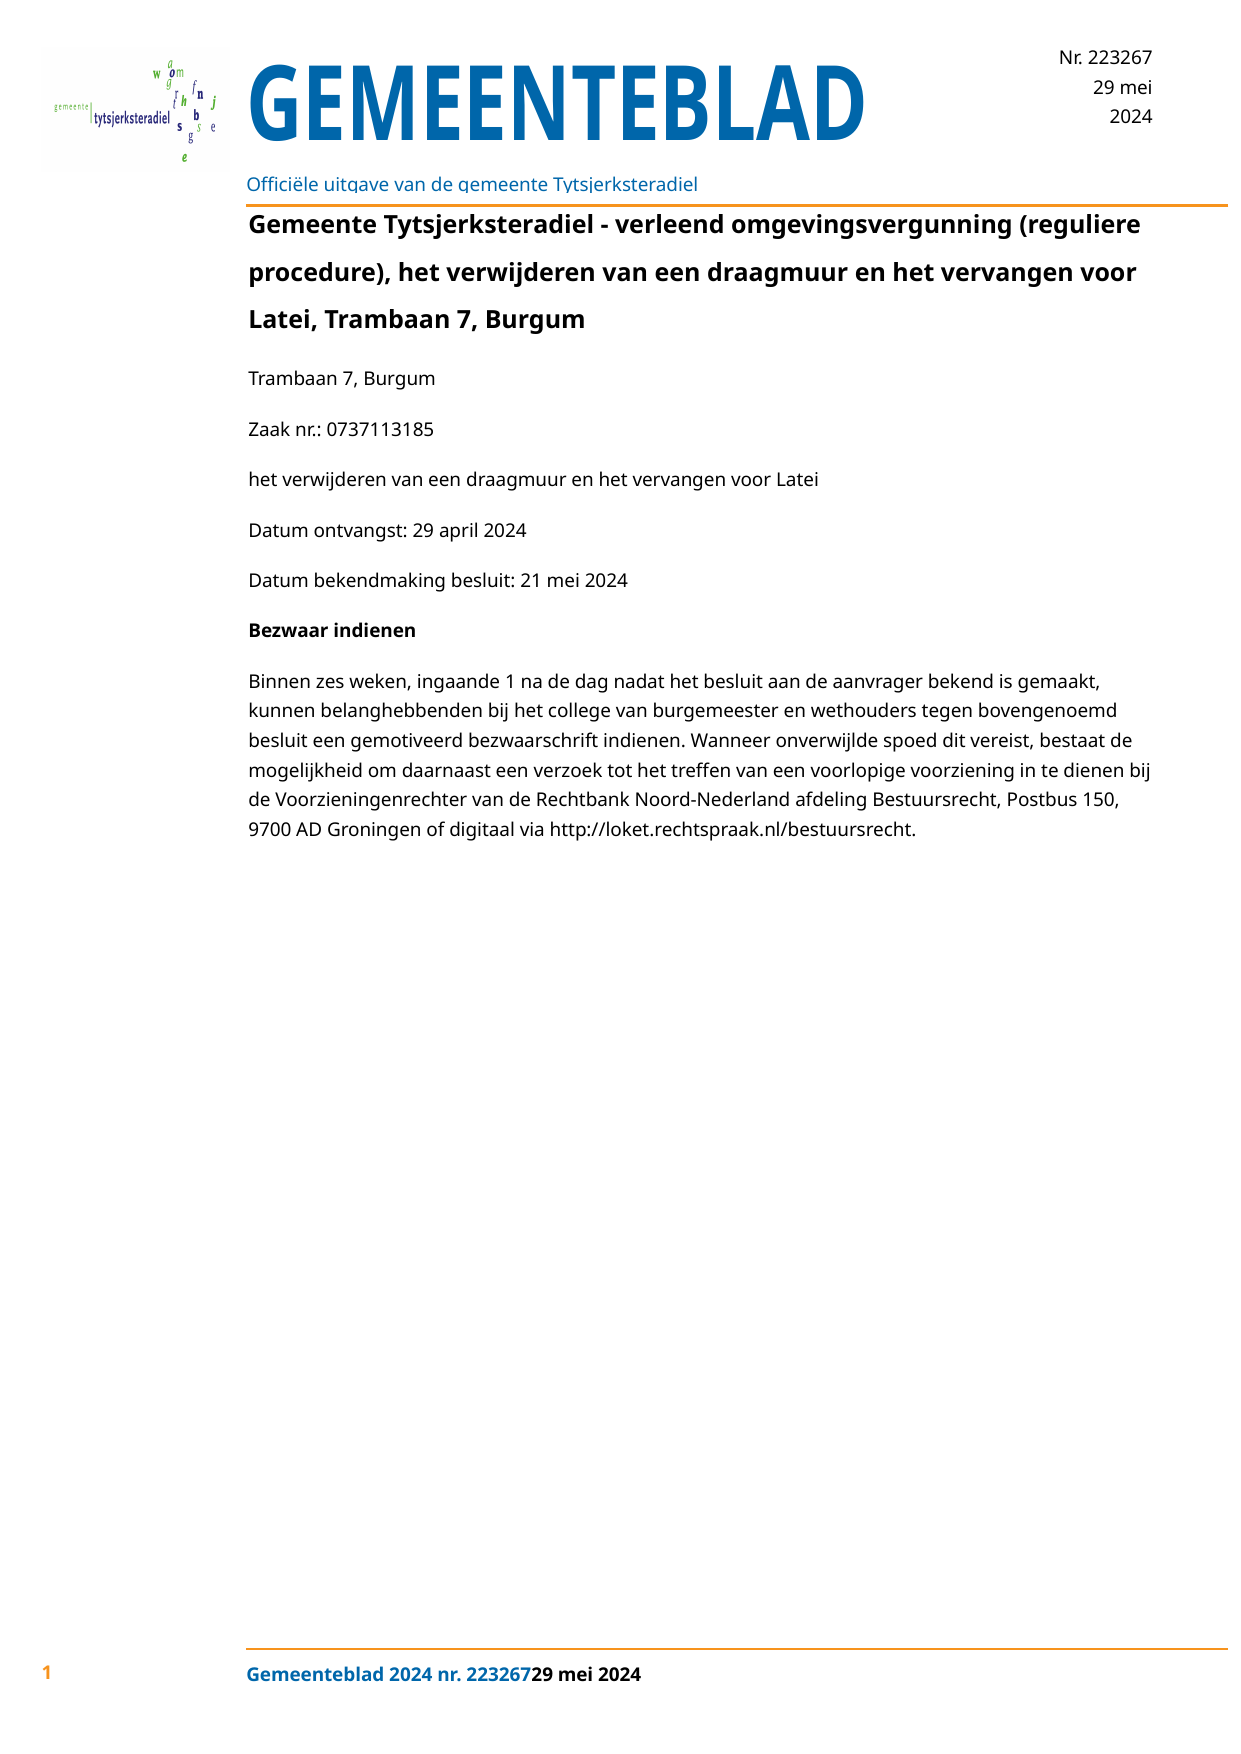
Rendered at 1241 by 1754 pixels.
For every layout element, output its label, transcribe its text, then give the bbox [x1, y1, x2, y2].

text Binnen zes weken, ingaande 1 na de dag nadat het besluit aan de aanvrager bekend is gemaakt, kunnen belanghebbenden bij het college van burgemeester en wethouders tegen bovengenoemd besluit een gemotiveerd bezwaarschrift indienen. Wanneer onverwijlde spoed dit vereist, bestaat de mogelijkheid om daarnaast een verzoek tot het treffen van een voorlopige voorziening in te dienen bij de Voorzieningenrechter van de Rechtbank Noord-Nederland afdeling Bestuursrecht, Postbus 150, 9700 AD Groningen of digitaal via http://loket.rechtspraak.nl/bestuursrecht. [248, 668, 1152, 842]
text het verwijderen van een draagmuur en het vervangen voor Latei [248, 466, 1152, 492]
text Bezwaar indienen [248, 618, 1152, 643]
text Datum ontvangst: 29 april 2024 [248, 517, 1152, 542]
picture [41, 47, 231, 172]
text Trambaan 7, Burgum [248, 366, 1152, 391]
text Datum bekendmaking besluit: 21 mei 2024 [248, 567, 1152, 593]
text Zaak nr.: 0737113185 [248, 416, 1152, 442]
text Gemeente Tytsjerksteradiel - verleend omgevingsvergunning (reguliere procedure), het verwijderen van een draagmuur en het vervangen voor Latei, Trambaan 7, Burgum [248, 207, 1152, 336]
